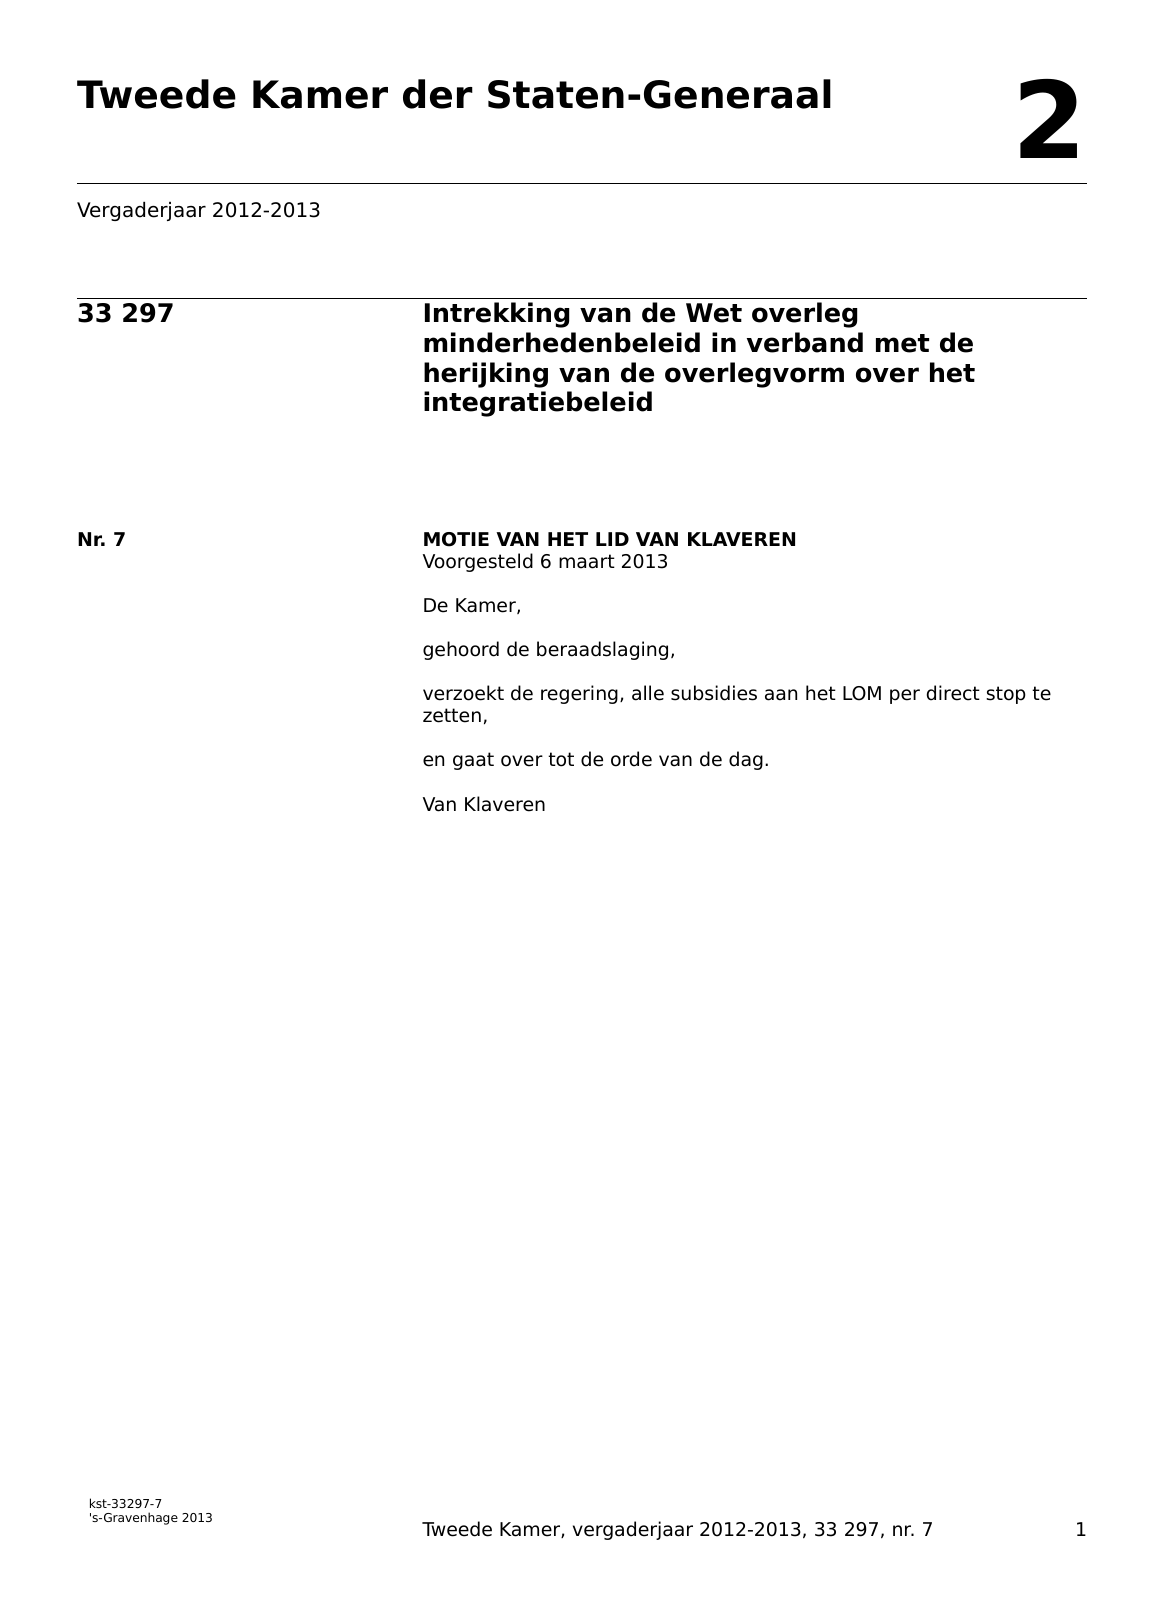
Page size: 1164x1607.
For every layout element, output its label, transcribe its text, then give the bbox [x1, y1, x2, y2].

text kst-33297-7 [88, 1497, 323, 1511]
text Van Klaveren [422, 793, 1087, 816]
text 's-Gravenhage 2013 [88, 1511, 323, 1525]
text en gaat over tot de orde van de dag. [422, 749, 1087, 771]
text gehoord de beraadslaging, [422, 639, 1087, 661]
table_header Tweede Kamer der Staten-Generaal [77, 59, 886, 183]
table_header 2 [886, 59, 1087, 183]
text Voorgesteld 6 maart 2013 [422, 551, 1087, 573]
text De Kamer, [422, 595, 1087, 617]
table_cell Vergaderjaar 2012-2013 [77, 184, 1087, 298]
text verzoekt de regering, alle subsidies aan het LOM per direct stop te zetten, [422, 683, 1087, 727]
subtitle 33 297 Intrekking van de Wet overleg minderhedenbeleid in verband met de herijking van de overlegvorm over het integratiebeleid [77, 299, 1087, 418]
subtitle Nr. 7 MOTIE VAN HET LID VAN KLAVEREN [77, 529, 1087, 551]
